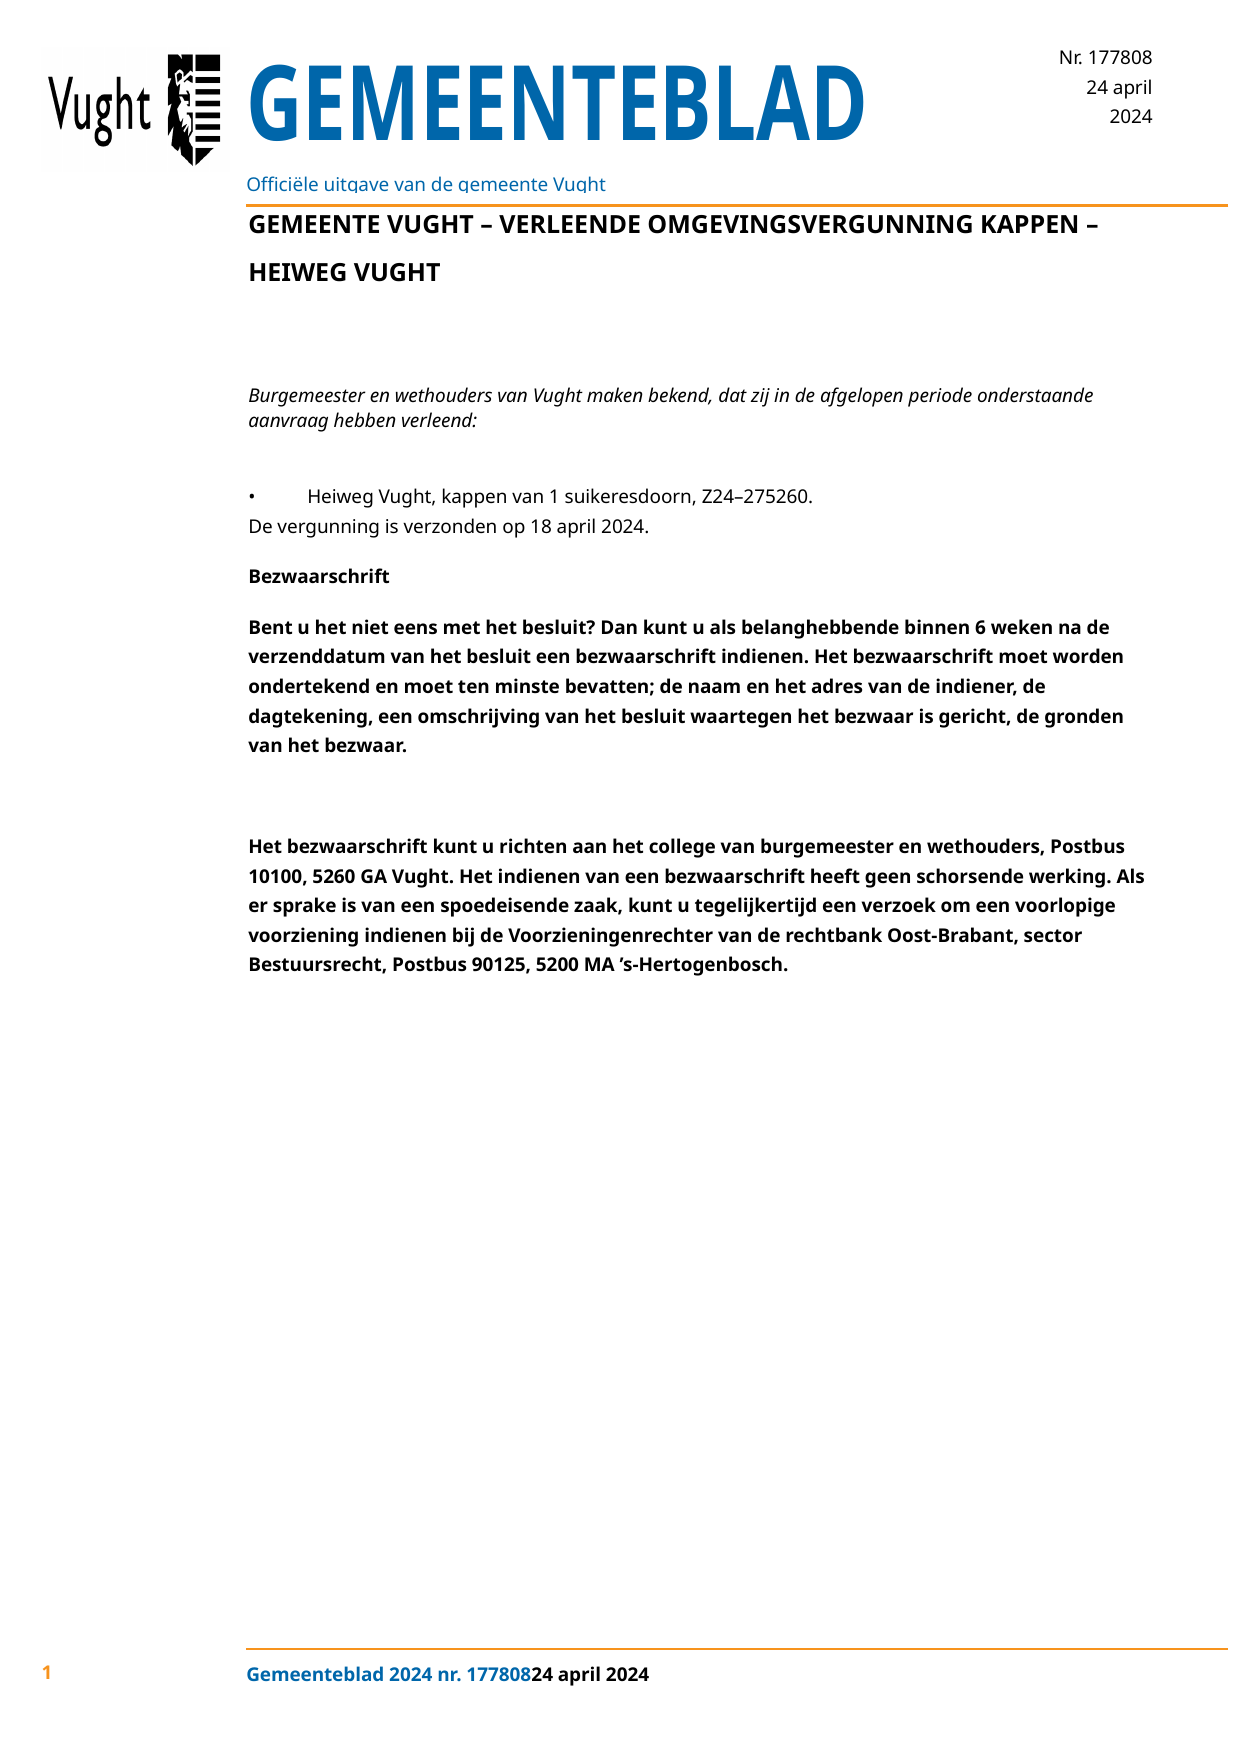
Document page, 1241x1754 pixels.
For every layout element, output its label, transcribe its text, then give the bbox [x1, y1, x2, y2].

picture [41, 47, 231, 172]
text Bent u het niet eens met het besluit? Dan kunt u als belanghebbende binnen 6 weken na de verzenddatum van het besluit een bezwaarschrift indienen. Het bezwaarschrift moet worden ondertekend en moet ten minste bevatten; de naam en het adres van de indiener, de dagtekening, een omschrijving van het besluit waartegen het bezwaar is gericht, de gronden van het bezwaar. [248, 614, 1152, 758]
text GEMEENTE VUGHT – VERLEENDE OMGEVINGSVERGUNNING KAPPEN – HEIWEG VUGHT [248, 207, 1152, 288]
list Heiweg Vught, kappen van 1 suikeresdoorn, Z24–275260. [248, 484, 1152, 509]
text De vergunning is verzonden op 18 april 2024. [248, 513, 1152, 539]
text Bezwaarschrift [248, 564, 1152, 589]
text Burgemeester en wethouders van Vught maken bekend, dat zij in de afgelopen periode onderstaande aanvraag hebben verleend: [248, 382, 1152, 433]
text Het bezwaarschrift kunt u richten aan het college van burgemeester en wethouders, Postbus 10100, 5260 GA Vught. Het indienen van een bezwaarschrift heeft geen schorsende werking. Als er sprake is van een spoedeisende zaak, kunt u tegelijkertijd een verzoek om een voorlopige voorziening indienen bij de Voorzieningenrechter van de rechtbank Oost-Brabant, sector Bestuursrecht, Postbus 90125, 5200 MA ’s-Hertogenbosch. [248, 833, 1152, 977]
